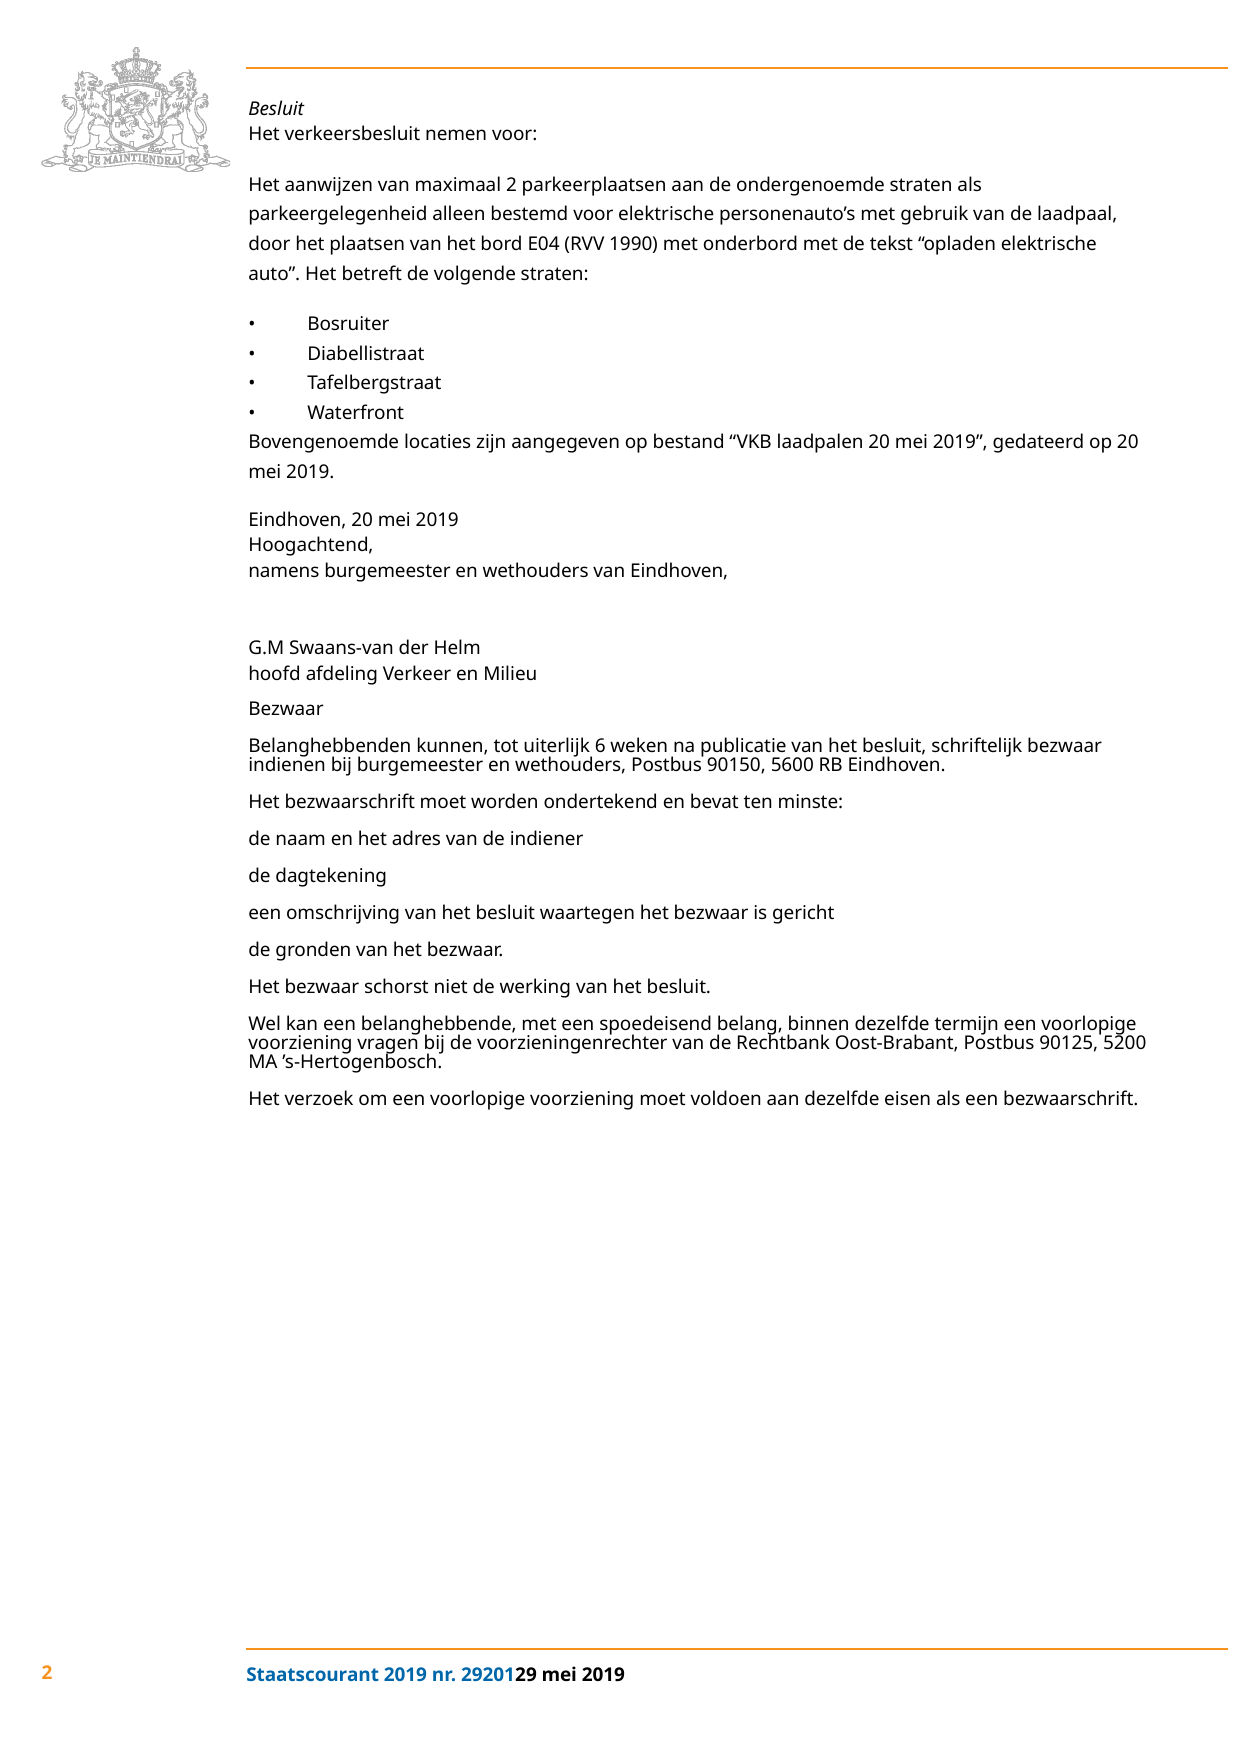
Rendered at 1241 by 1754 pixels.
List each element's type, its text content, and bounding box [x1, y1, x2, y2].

list Bosruiter [248, 310, 1152, 336]
text Het bezwaarschrift moet worden ondertekend en bevat ten minste: [248, 793, 1152, 812]
text Hoogachtend, [248, 532, 1152, 557]
text G.M Swaans-van der Helm [248, 634, 1152, 660]
text een omschrijving van het besluit waartegen het bezwaar is gericht [248, 904, 1152, 923]
text Het verkeersbesluit nemen voor: [248, 121, 1152, 146]
text Het verzoek om een voorlopige voorziening moet voldoen aan dezelfde eisen als een bezwaarschrift. [248, 1090, 1152, 1109]
text hoofd afdeling Verkeer en Milieu [248, 660, 1152, 686]
text de naam en het adres van de indiener [248, 830, 1152, 849]
text Eindhoven, 20 mei 2019 [248, 506, 1152, 532]
text namens burgemeester en wethouders van Eindhoven, [248, 557, 1152, 583]
list Waterfront [248, 399, 1152, 424]
text Het aanwijzen van maximaal 2 parkeerplaatsen aan de ondergenoemde straten als parkeergelegenheid alleen bestemd voor elektrische personenauto’s met gebruik van de laadpaal, door het plaatsen van het bord E04 (RVV 1990) met onderbord met de tekst “opladen elektrische auto”. Het betreft de volgende straten: [248, 171, 1152, 285]
text Het bezwaar schorst niet de werking van het besluit. [248, 978, 1152, 997]
text Besluit [248, 95, 1152, 121]
text de dagtekening [248, 867, 1152, 886]
list Diabellistraat [248, 340, 1152, 365]
list Tafelbergstraat [248, 369, 1152, 395]
text Belanghebbenden kunnen, tot uiterlijk 6 weken na publicatie van het besluit, schriftelijk bezwaar indienen bij burgemeester en wethouders, Postbus 90150, 5600 RB Eindhoven. [248, 737, 1152, 775]
picture [41, 47, 231, 172]
text Bovengenoemde locaties zijn aangegeven op bestand “VKB laadpalen 20 mei 2019”, gedateerd op 20 mei 2019. [248, 428, 1152, 484]
text de gronden van het bezwaar. [248, 941, 1152, 960]
text Bezwaar [248, 699, 1152, 719]
text Wel kan een belanghebbende, met een spoedeisend belang, binnen dezelfde termijn een voorlopige voorziening vragen bij de voorzieningenrechter van de Rechtbank Oost-Brabant, Postbus 90125, 5200 MA ’s-Hertogenbosch. [248, 1015, 1152, 1072]
